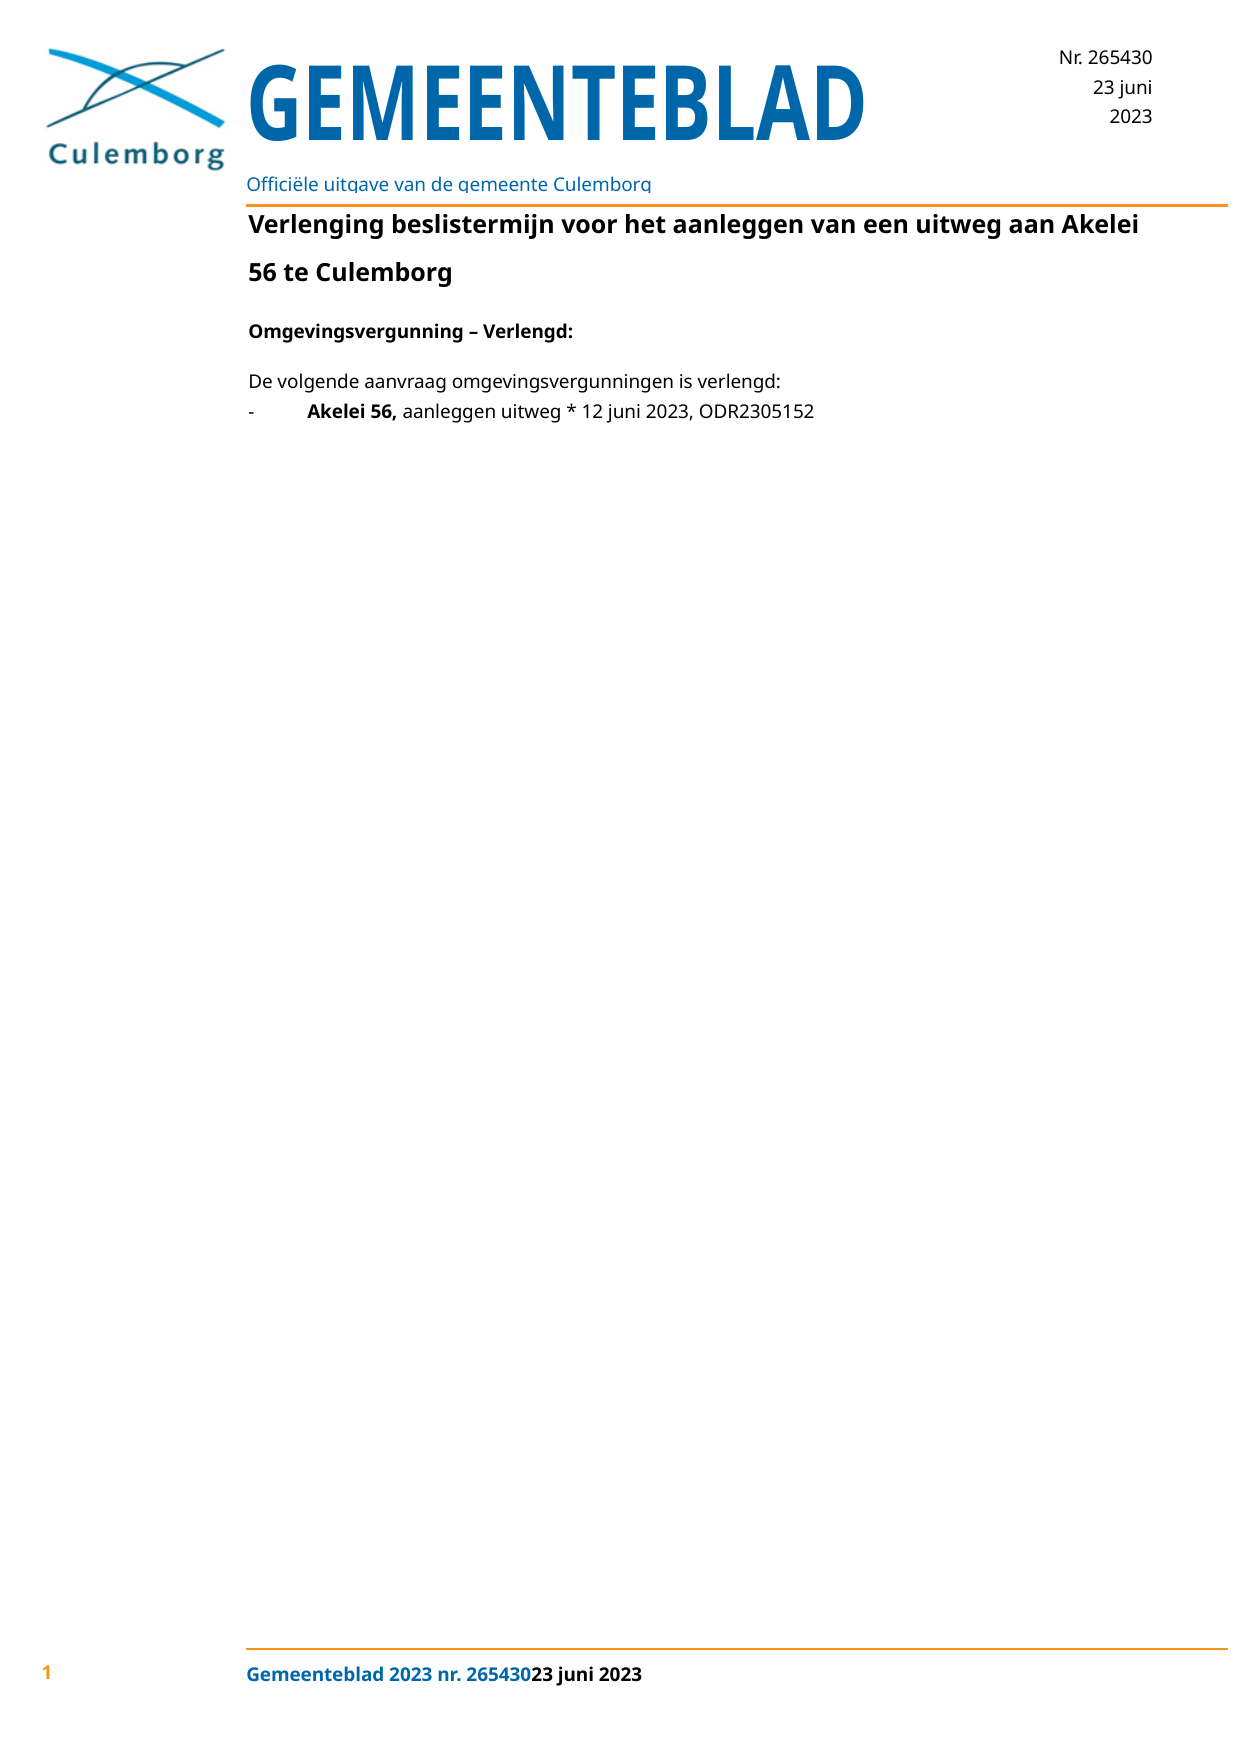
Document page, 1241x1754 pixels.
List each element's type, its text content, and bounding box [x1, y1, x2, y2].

text Verlenging beslistermijn voor het aanleggen van een uitweg aan Akelei 56 te Culemborg [248, 207, 1152, 288]
text De volgende aanvraag omgevingsvergunningen is verlengd: [248, 368, 1152, 394]
list Akelei 56, aanleggen uitweg * 12 juni 2023, ODR2305152 [248, 398, 1152, 424]
text Omgevingsvergunning – Verlengd: [248, 318, 1152, 344]
picture [41, 47, 231, 172]
